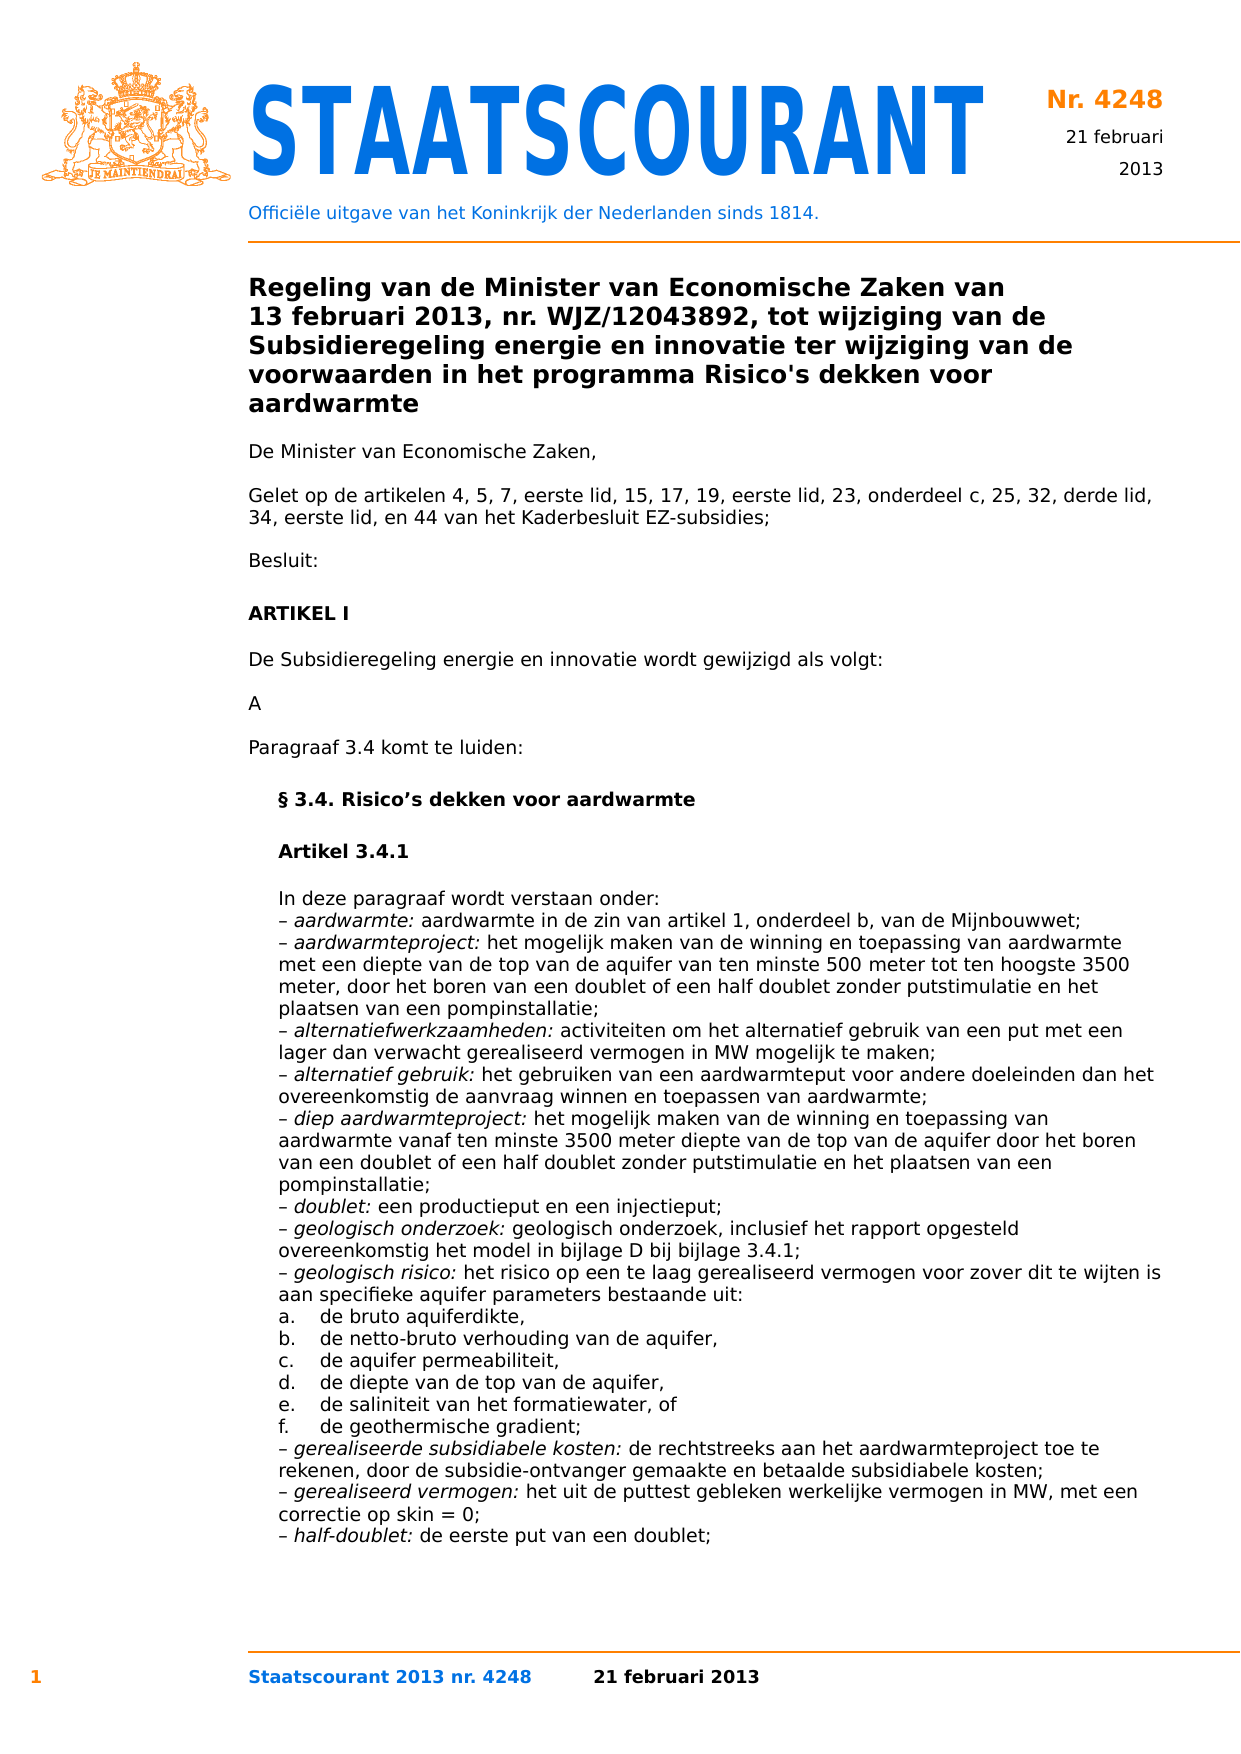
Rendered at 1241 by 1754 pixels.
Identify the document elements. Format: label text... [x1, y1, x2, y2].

subtitle ARTIKEL I [248, 602, 1163, 624]
text – half-doublet: de eerste put van een doublet; [278, 1525, 1163, 1547]
text – diep aardwarmteproject: het mogelijk maken van de winning en toepassing van aardwarmte vanaf ten minste 3500 meter diepte van de top van de aquifer door het boren van een doublet of een half doublet zonder putstimulatie en het plaatsen van een pompinstallatie; [278, 1108, 1163, 1196]
text Paragraaf 3.4 komt te luiden: [248, 737, 1163, 759]
table_header [25, 62, 248, 241]
table_cell 2013 [998, 153, 1240, 203]
text – geologisch onderzoek: geologisch onderzoek, inclusief het rapport opgesteld overeenkomstig het model in bijlage D bij bijlage 3.4.1; [278, 1218, 1163, 1262]
text – alternatiefwerkzaamheden: activiteiten om het alternatief gebruik van een put met een lager dan verwacht gerealiseerd vermogen in MW mogelijk te maken; [278, 1020, 1163, 1064]
subtitle Regeling van de Minister van Economische Zaken van 13 februari 2013, nr. WJZ/12043892, tot wijziging van de Subsidieregeling energie en innovatie ter wijziging van de voorwaarden in het programma Risico's dekken voor aardwarmte [248, 273, 1163, 419]
text De Minister van Economische Zaken, [248, 441, 1163, 463]
picture [41, 62, 231, 186]
subtitle Artikel 3.4.1 [278, 841, 1163, 863]
text f. de geothermische gradient; [278, 1416, 1163, 1437]
text e. de saliniteit van het formatiewater, of [278, 1393, 1163, 1416]
text – gerealiseerd vermogen: het uit de puttest gebleken werkelijke vermogen in MW, met een correctie op skin = 0; [278, 1481, 1163, 1525]
text b. de netto-bruto verhouding van de aquifer, [278, 1328, 1163, 1349]
text – alternatief gebruik: het gebruiken van een aardwarmteput voor andere doeleinden dan het overeenkomstig de aanvraag winnen en toepassen van aardwarmte; [278, 1064, 1163, 1108]
text De Subsidieregeling energie en innovatie wordt gewijzigd als volgt: [248, 649, 1163, 671]
table_header STAATSCOURANT [248, 62, 998, 203]
text A [248, 693, 1163, 715]
text Besluit: [248, 550, 1163, 572]
table_cell 21 februari [998, 121, 1240, 153]
table_cell Officiële uitgave van het Koninkrijk der Nederlanden sinds 1814. [248, 203, 1240, 241]
text – doublet: een productieput en een injectieput; [278, 1196, 1163, 1218]
text – gerealiseerde subsidiabele kosten: de rechtstreeks aan het aardwarmteproject toe te rekenen, door de subsidie-ontvanger gemaakte en betaalde subsidiabele kosten; [278, 1437, 1163, 1481]
text a. de bruto aquiferdikte, [278, 1306, 1163, 1328]
text c. de aquifer permeabiliteit, [278, 1349, 1163, 1372]
table_header Nr. 4248 [998, 62, 1240, 121]
text – aardwarmteproject: het mogelijk maken van de winning en toepassing van aardwarmte met een diepte van de top van de aquifer van ten minste 500 meter tot ten hoogste 3500 meter, door het boren van een doublet of een half doublet zonder putstimulatie en het plaatsen van een pompinstallatie; [278, 932, 1163, 1020]
text – aardwarmte: aardwarmte in de zin van artikel 1, onderdeel b, van de Mijnbouwwet; [278, 910, 1163, 932]
subtitle § 3.4. Risico’s dekken voor aardwarmte [278, 789, 1163, 811]
text d. de diepte van de top van de aquifer, [278, 1372, 1163, 1393]
text Gelet op de artikelen 4, 5, 7, eerste lid, 15, 17, 19, eerste lid, 23, onderdeel c, 25, 32, derde lid, 34, eerste lid, en 44 van het Kaderbesluit EZ-subsidies; [248, 484, 1163, 528]
text In deze paragraaf wordt verstaan onder: [278, 888, 1163, 910]
text – geologisch risico: het risico op een te laag gerealiseerd vermogen voor zover dit te wijten is aan specifieke aquifer parameters bestaande uit: [278, 1262, 1163, 1306]
